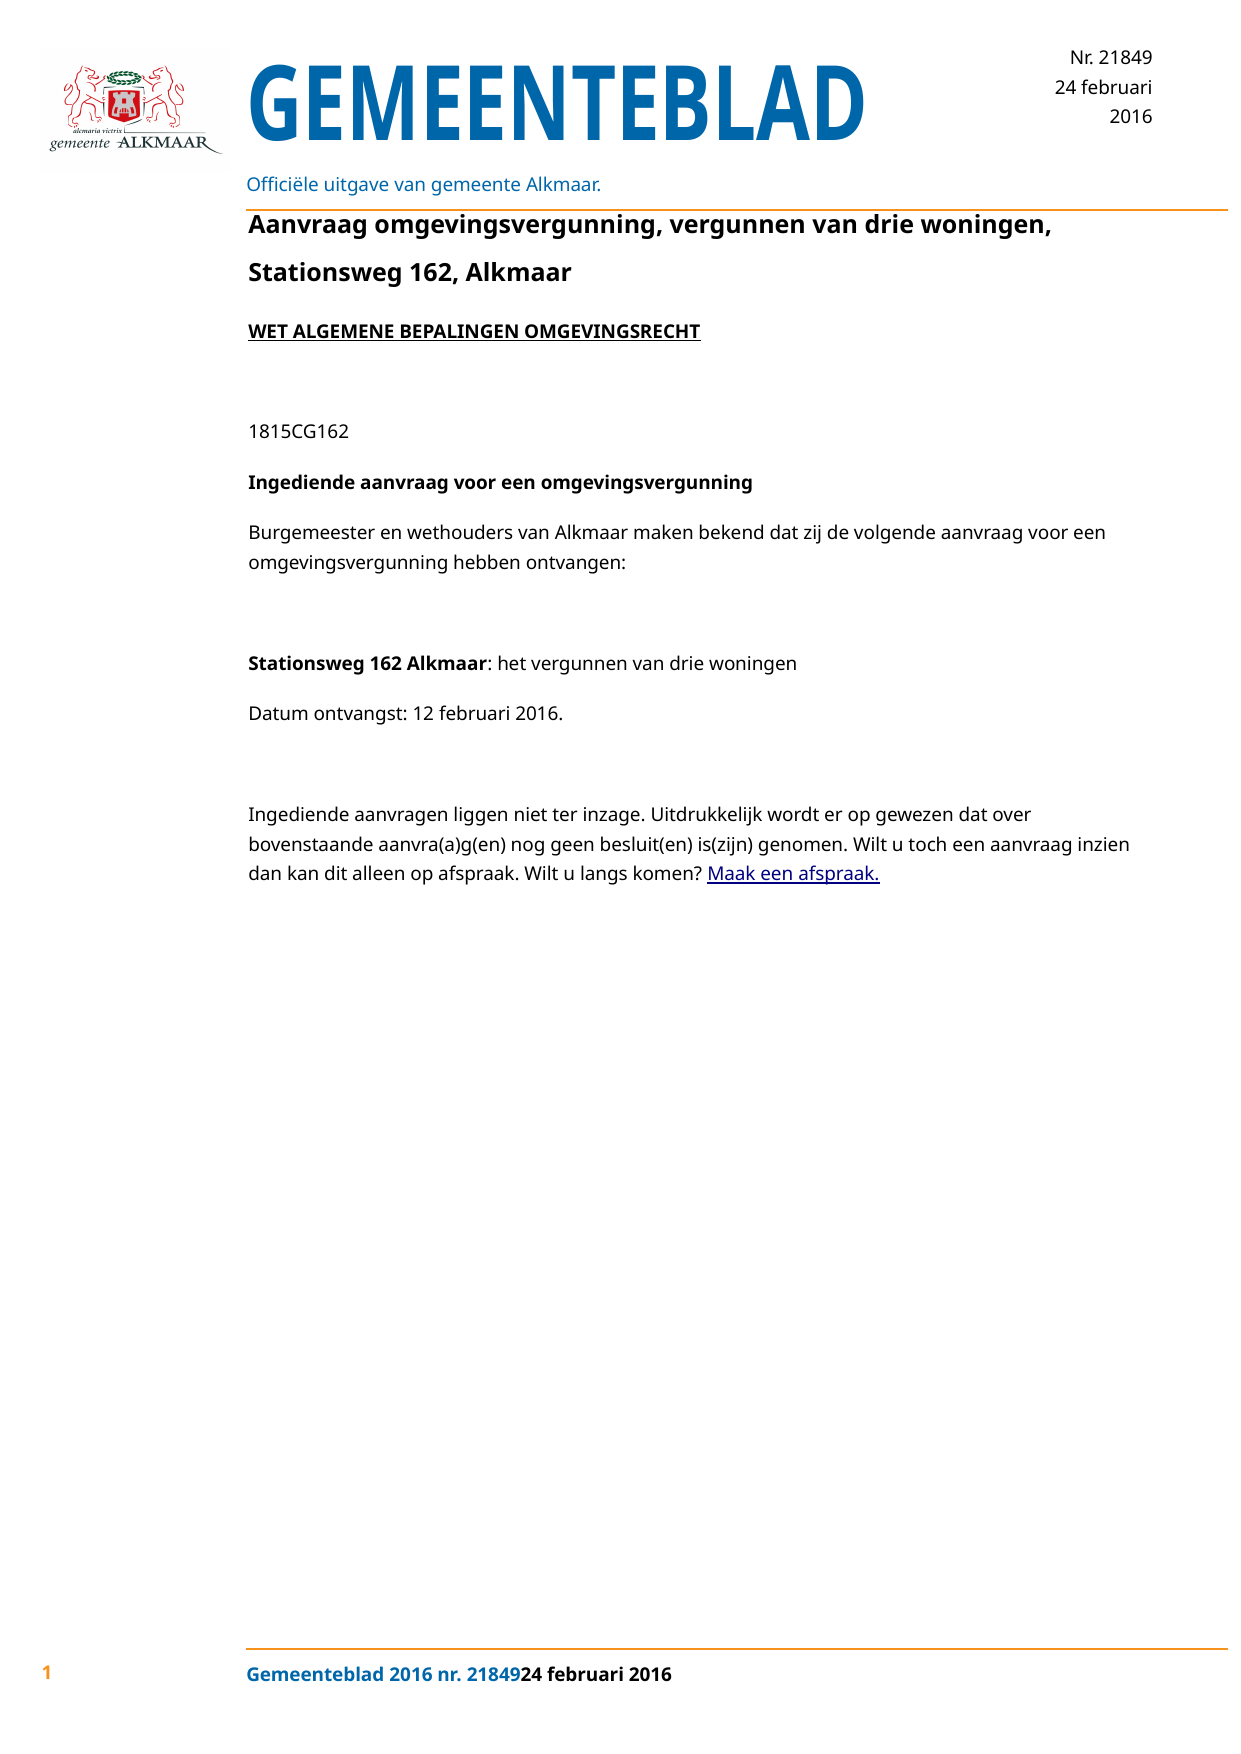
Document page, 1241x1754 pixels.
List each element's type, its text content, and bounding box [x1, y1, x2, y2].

text Datum ontvangst: 12 februari 2016. [248, 700, 1152, 726]
text Ingediende aanvragen liggen niet ter inzage. Uitdrukkelijk wordt er op gewezen dat over bovenstaande aanvra(a)g(en) nog geen besluit(en) is(zijn) genomen. Wilt u toch een aanvraag inzien dan kan dit alleen op afspraak. Wilt u langs komen? Maak een afspraak. [248, 801, 1152, 886]
text WET ALGEMENE BEPALINGEN OMGEVINGSRECHT [248, 318, 1152, 344]
text Ingediende aanvraag voor een omgevingsvergunning [248, 469, 1152, 495]
text 1815CG162 [248, 419, 1152, 444]
text Aanvraag omgevingsvergunning, vergunnen van drie woningen, Stationsweg 162, Alkmaar [248, 211, 1152, 288]
text Stationsweg 162 Alkmaar: het vergunnen van drie woningen [248, 650, 1152, 676]
text Burgemeester en wethouders van Alkmaar maken bekend dat zij de volgende aanvraag voor een omgevingsvergunning hebben ontvangen: [248, 519, 1152, 575]
picture [41, 47, 231, 172]
